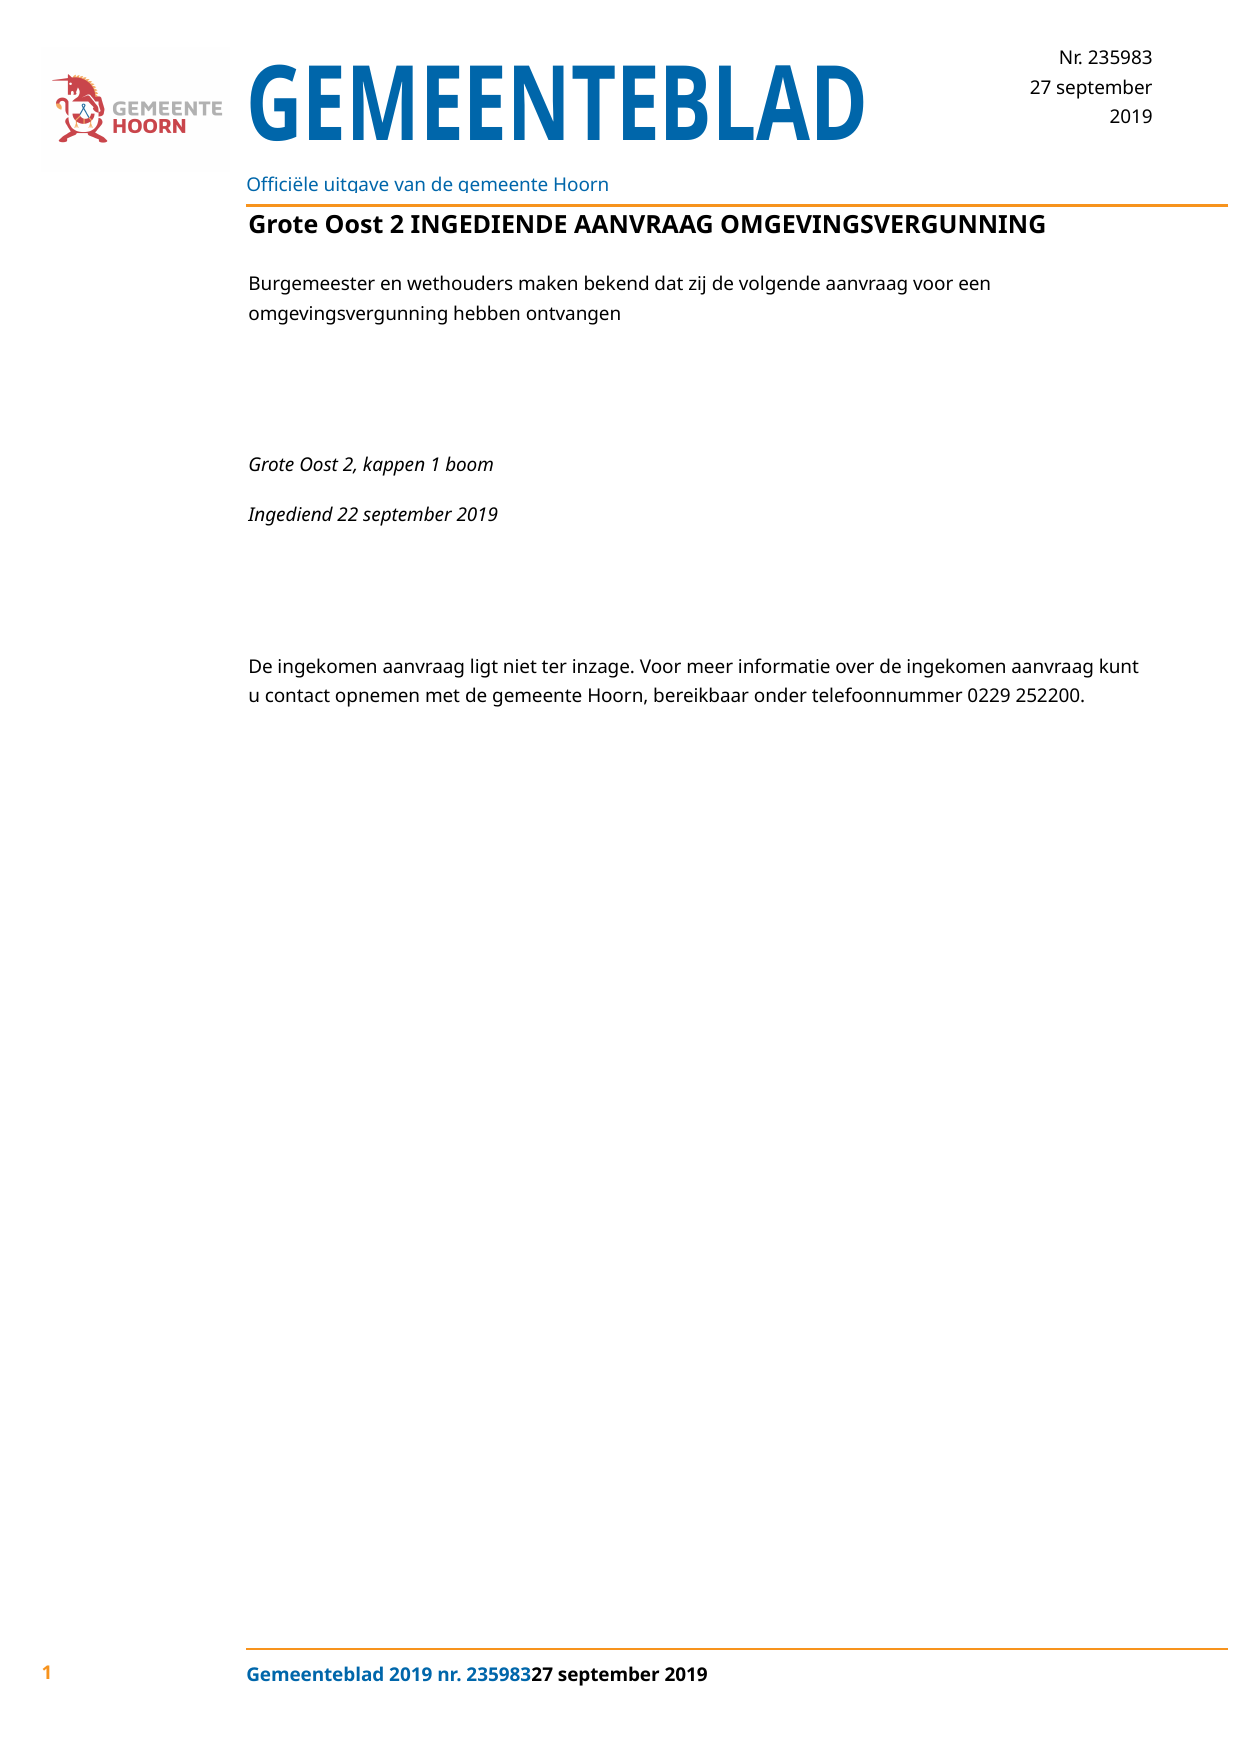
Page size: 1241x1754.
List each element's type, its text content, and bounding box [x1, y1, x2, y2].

text Grote Oost 2 INGEDIENDE AANVRAAG OMGEVINGSVERGUNNING [248, 207, 1152, 241]
text De ingekomen aanvraag ligt niet ter inzage. Voor meer informatie over de ingekomen aanvraag kunt u contact opnemen met de gemeente Hoorn, bereikbaar onder telefoonnummer 0229 252200. [248, 653, 1152, 708]
text Burgemeester en wethouders maken bekend dat zij de volgende aanvraag voor een omgevingsvergunning hebben ontvangen [248, 270, 1152, 326]
text Ingediend 22 september 2019 [248, 502, 1152, 527]
picture [41, 47, 231, 172]
text Grote Oost 2, kappen 1 boom [248, 451, 1152, 477]
